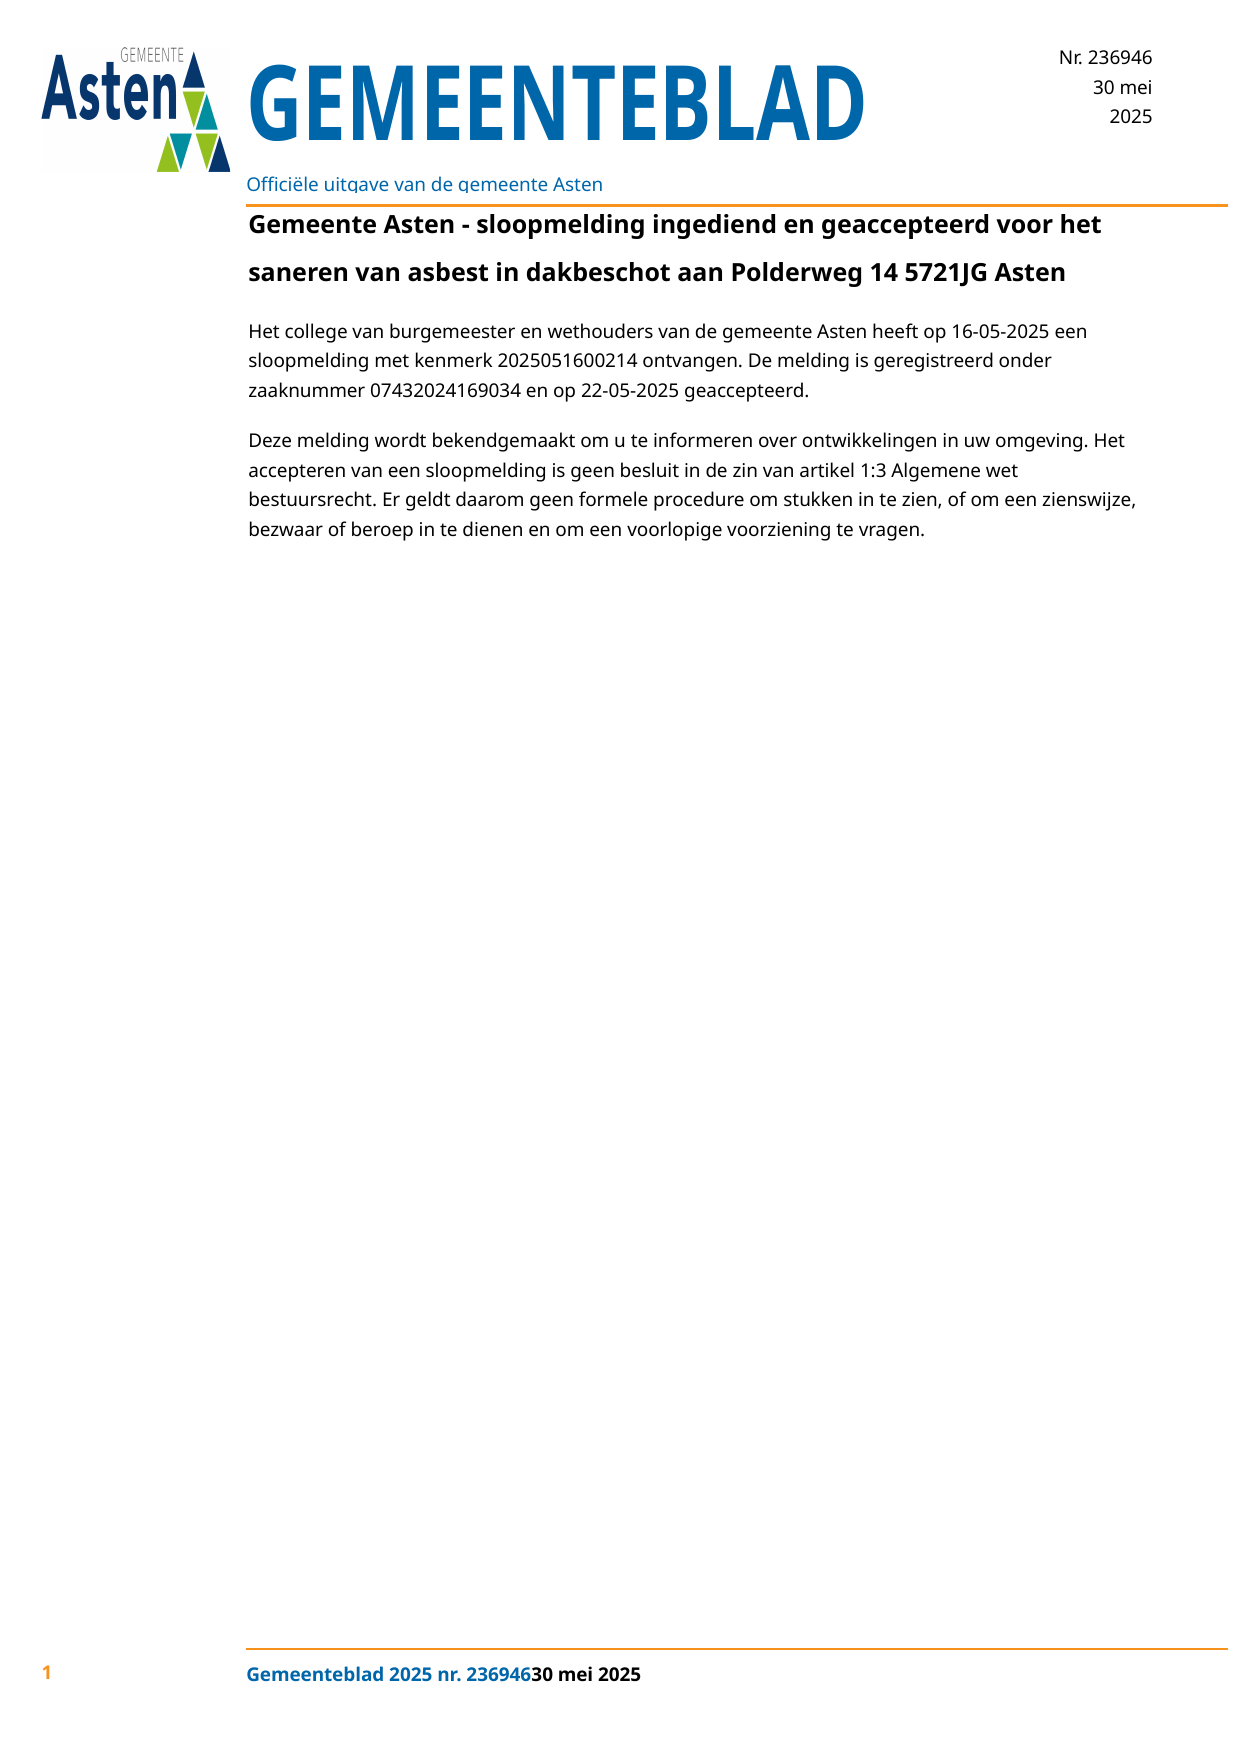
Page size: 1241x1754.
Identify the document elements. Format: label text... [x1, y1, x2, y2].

text Het college van burgemeester en wethouders van de gemeente Asten heeft op 16-05-2025 een sloopmelding met kenmerk 2025051600214 ontvangen. De melding is geregistreerd onder zaaknummer 07432024169034 en op 22-05-2025 geaccepteerd. [248, 318, 1152, 403]
text Deze melding wordt bekendgemaakt om u te informeren over ontwikkelingen in uw omgeving. Het accepteren van een sloopmelding is geen besluit in de zin van artikel 1:3 Algemene wet bestuursrecht. Er geldt daarom geen formele procedure om stukken in te zien, of om een zienswijze, bezwaar of beroep in te dienen en om een voorlopige voorziening te vragen. [248, 427, 1152, 542]
text Gemeente Asten - sloopmelding ingediend en geaccepteerd voor het saneren van asbest in dakbeschot aan Polderweg 14 5721JG Asten [248, 207, 1152, 288]
picture [41, 47, 231, 172]
